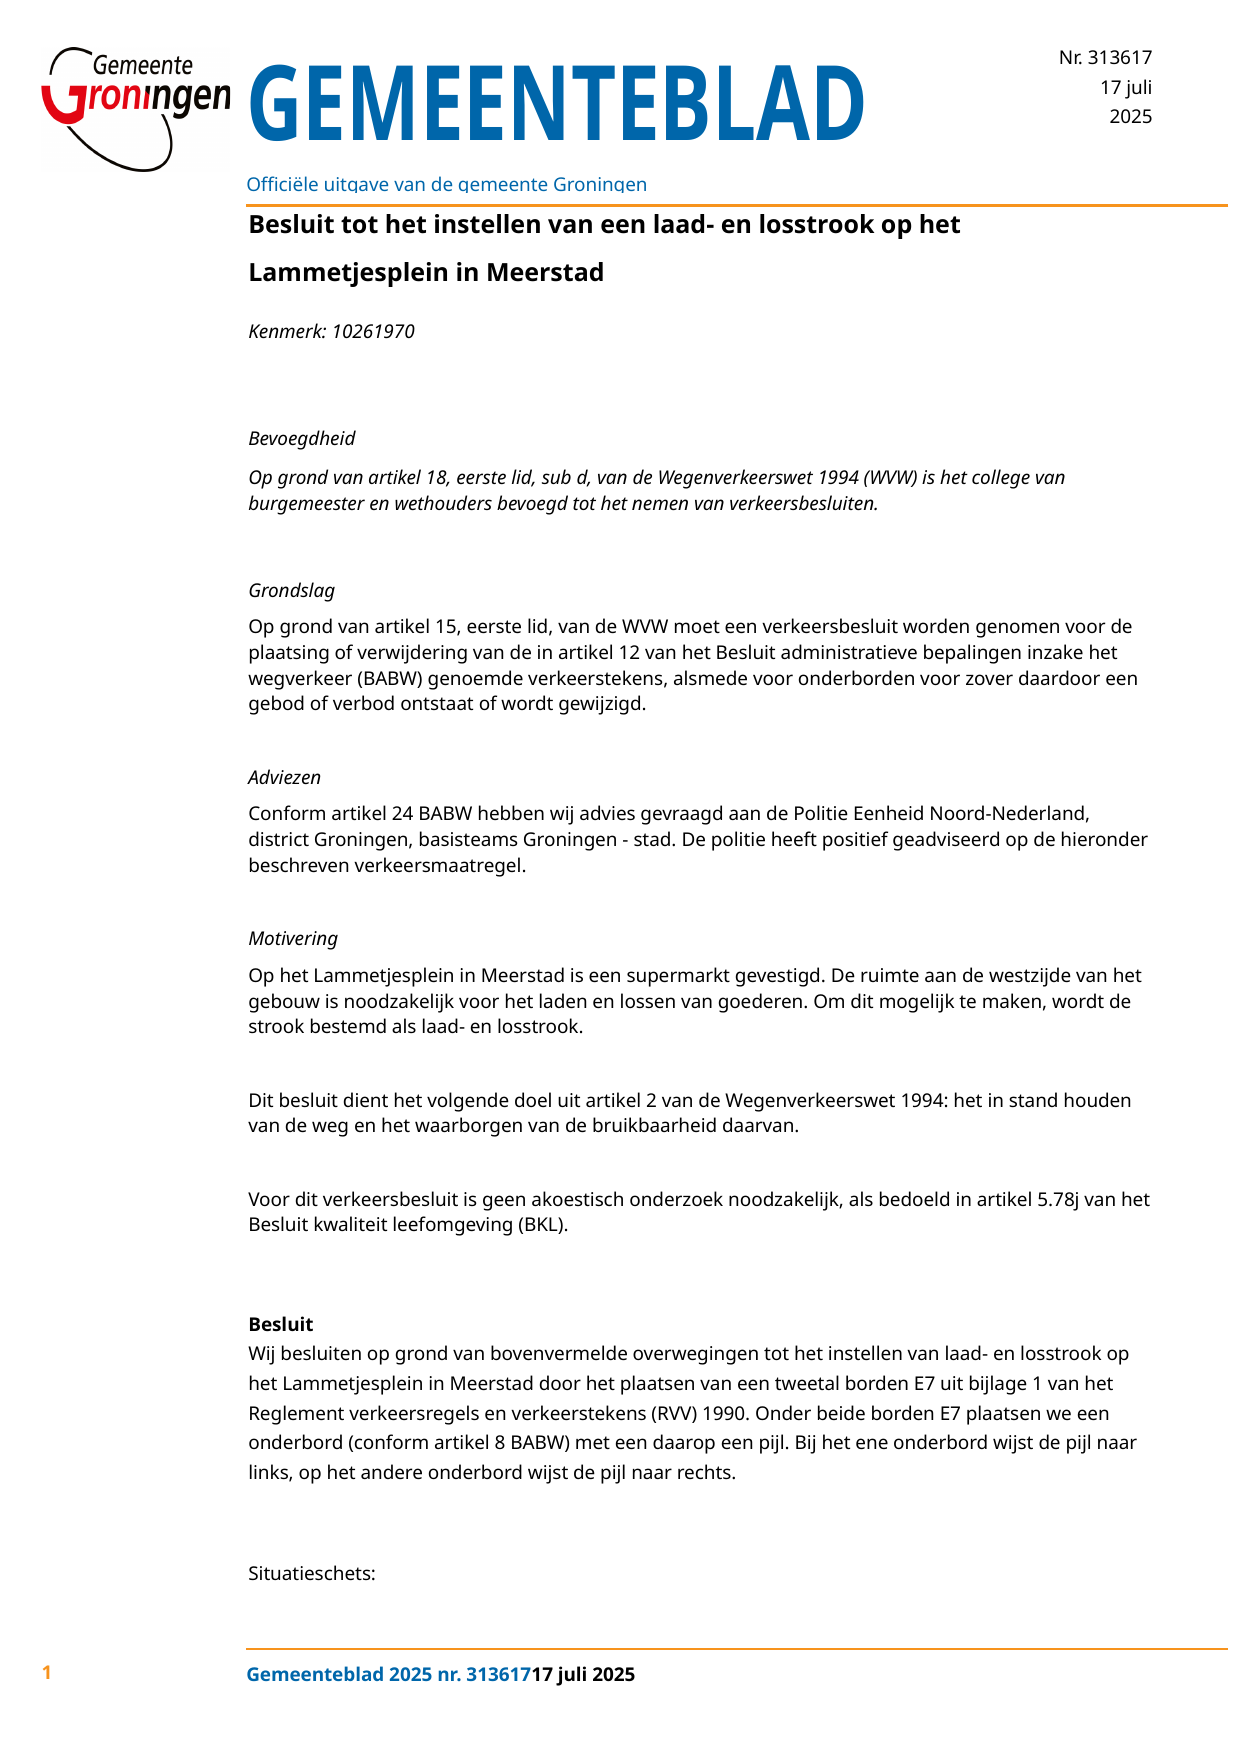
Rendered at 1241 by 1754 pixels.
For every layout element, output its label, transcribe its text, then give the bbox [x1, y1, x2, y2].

text Conform artikel 24 BABW hebben wij advies gevraagd aan de Politie Eenheid Noord-Nederland, district Groningen, basisteams Groningen - stad. De politie heeft positief geadviseerd op de hieronder beschreven verkeersmaatregel. [248, 801, 1152, 878]
text Op grond van artikel 15, eerste lid, van de WVW moet een verkeersbesluit worden genomen voor de plaatsing of verwijdering van de in artikel 12 van het Besluit administratieve bepalingen inzake het wegverkeer (BABW) genoemde verkeerstekens, alsmede voor onderborden voor zover daardoor een gebod of verbod ontstaat of wordt gewijzigd. [248, 613, 1152, 716]
text Bevoegdheid [248, 425, 1152, 451]
text Motivering [248, 925, 1152, 951]
text Voor dit verkeersbesluit is geen akoestisch onderzoek noodzakelijk, als bedoeld in artikel 5.78j van het Besluit kwaliteit leefomgeving (BKL). [248, 1186, 1152, 1237]
picture [41, 47, 231, 172]
text Besluit [248, 1311, 1152, 1337]
text Op het Lammetjesplein in Meerstad is een supermarkt gevestigd. De ruimte aan de westzijde van het gebouw is noodzakelijk voor het laden en lossen van goederen. Om dit mogelijk te maken, wordt de strook bestemd als laad- en losstrook. [248, 962, 1152, 1039]
text Adviezen [248, 764, 1152, 790]
text Kenmerk: 10261970 [248, 318, 1152, 344]
text Wij besluiten op grond van bovenvermelde overwegingen tot het instellen van laad- en losstrook op het Lammetjesplein in Meerstad door het plaatsen van een tweetal borden E7 uit bijlage 1 van het Reglement verkeersregels en verkeerstekens (RVV) 1990. Onder beide borden E7 plaatsen we een onderbord (conform artikel 8 BABW) met een daarop een pijl. Bij het ene onderbord wijst de pijl naar links, op het andere onderbord wijst de pijl naar rechts. [248, 1341, 1152, 1485]
text Grondslag [248, 577, 1152, 602]
text Op grond van artikel 18, eerste lid, sub d, van de Wegenverkeerswet 1994 (WVW) is het college van burgemeester en wethouders bevoegd tot het nemen van verkeersbesluiten. [248, 464, 1152, 516]
text Situatieschets: [248, 1560, 1152, 1586]
text Dit besluit dient het volgende doel uit artikel 2 van de Wegenverkeerswet 1994: het in stand houden van de weg en het waarborgen van de bruikbaarheid daarvan. [248, 1087, 1152, 1138]
text Besluit tot het instellen van een laad- en losstrook op het Lammetjesplein in Meerstad [248, 207, 1152, 288]
